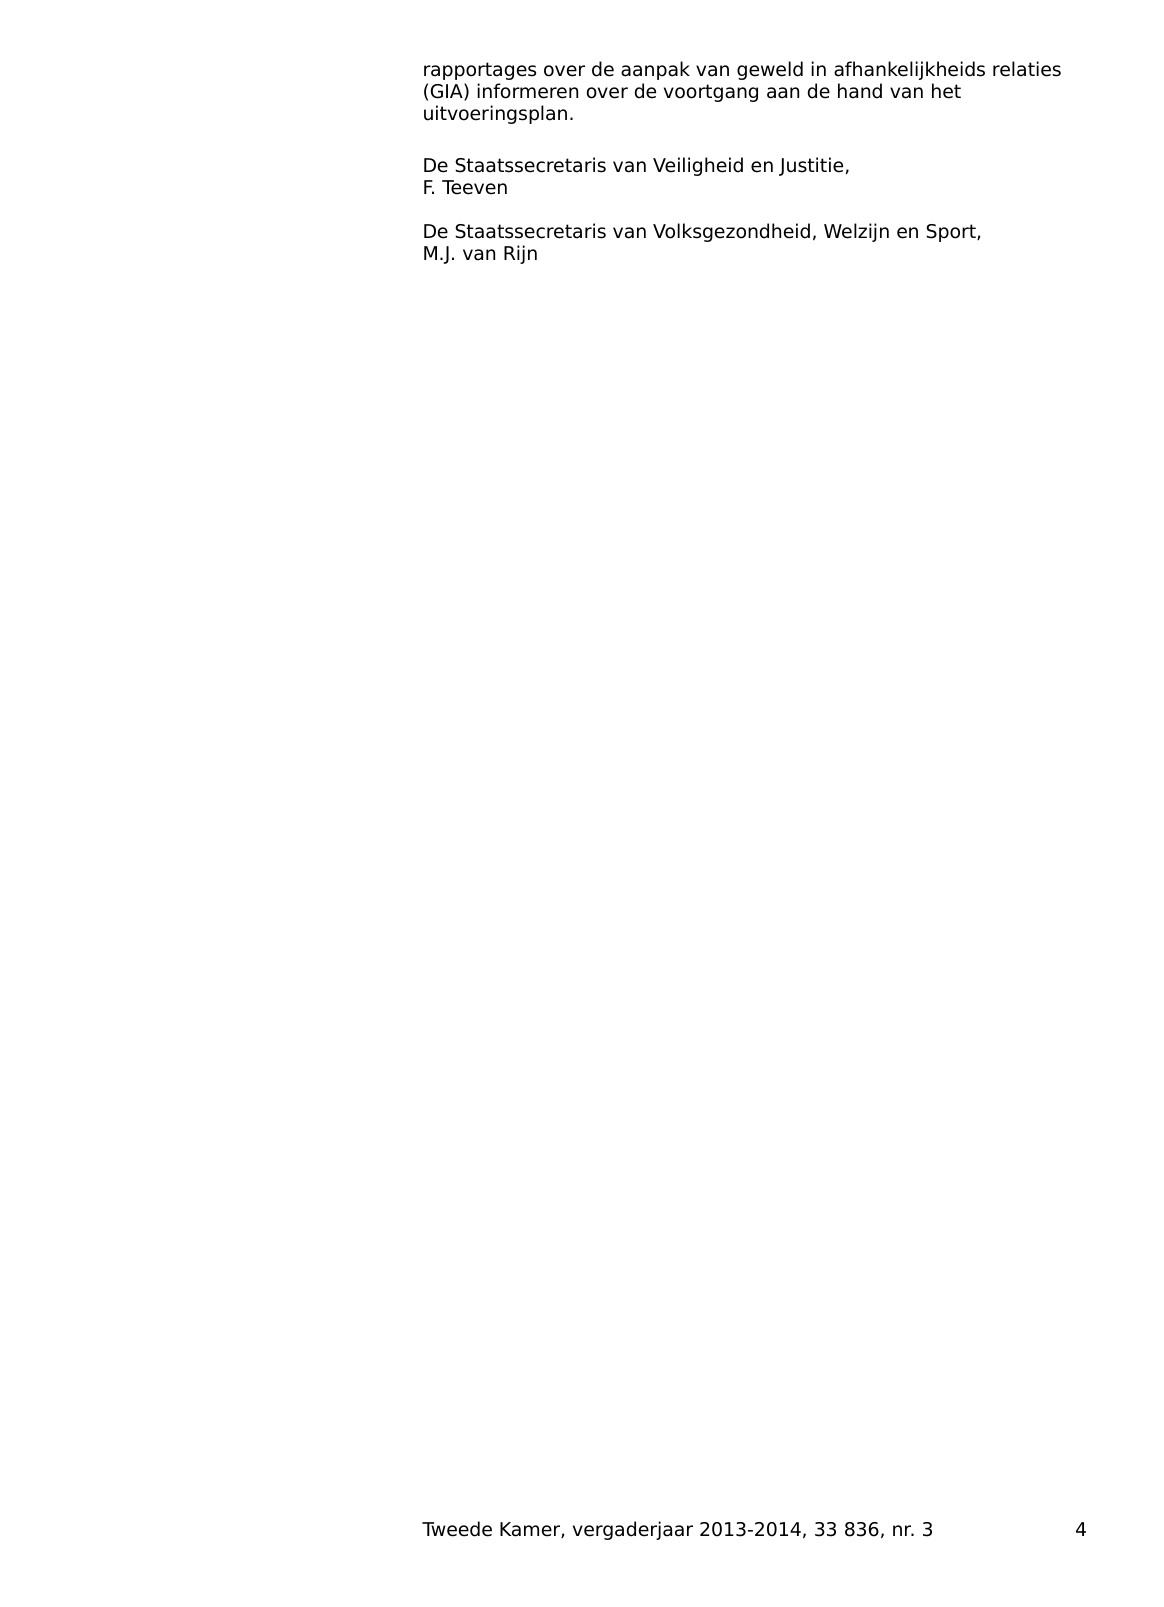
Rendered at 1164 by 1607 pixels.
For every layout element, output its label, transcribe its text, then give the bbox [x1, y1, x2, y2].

text De Staatssecretaris van Volksgezondheid, Welzijn en Sport, M.J. van Rijn [422, 221, 1087, 265]
text rapportages over de aanpak van geweld in afhankelijkheids relaties (GIA) informeren over de voortgang aan de hand van het uitvoeringsplan. [422, 59, 1087, 125]
text De Staatssecretaris van Veiligheid en Justitie, F. Teeven [422, 155, 1087, 199]
